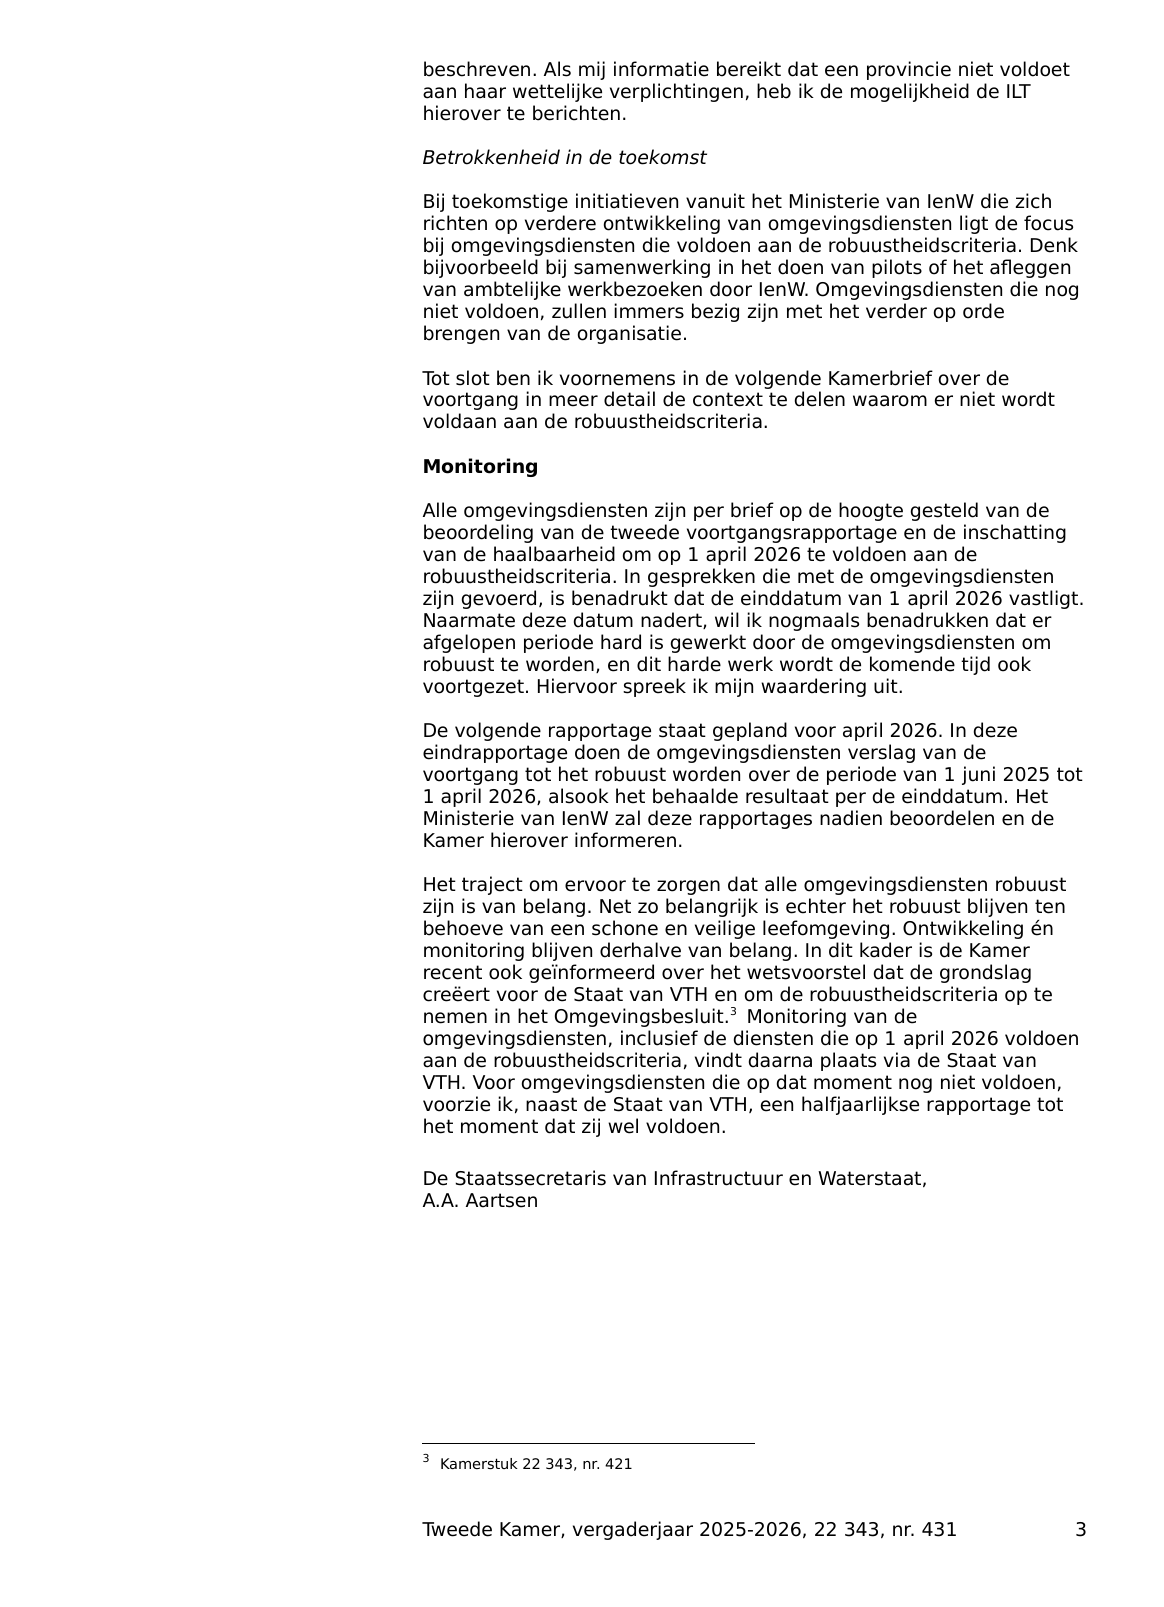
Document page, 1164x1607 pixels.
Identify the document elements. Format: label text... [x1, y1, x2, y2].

text De volgende rapportage staat gepland voor april 2026. In deze eindrapportage doen de omgevingsdiensten verslag van de voortgang tot het robuust worden over de periode van 1 juni 2025 tot 1 april 2026, alsook het behaalde resultaat per de einddatum. Het Ministerie van IenW zal deze rapportages nadien beoordelen en de Kamer hierover informeren. [422, 720, 1087, 852]
text Kamerstuk 22 343, nr. 421 [422, 1452, 1087, 1474]
text Bij toekomstige initiatieven vanuit het Ministerie van IenW die zich richten op verdere ontwikkeling van omgevingsdiensten ligt de focus bij omgevingsdiensten die voldoen aan de robuustheidscriteria. Denk bijvoorbeeld bij samenwerking in het doen van pilots of het afleggen van ambtelijke werkbezoeken door IenW. Omgevingsdiensten die nog niet voldoen, zullen immers bezig zijn met het verder op orde brengen van de organisatie. [422, 191, 1087, 345]
text Tot slot ben ik voornemens in de volgende Kamerbrief over de voortgang in meer detail de context te delen waarom er niet wordt voldaan aan de robuustheidscriteria. [422, 367, 1087, 433]
text Het traject om ervoor te zorgen dat alle omgevingsdiensten robuust zijn is van belang. Net zo belangrijk is echter het robuust blijven ten behoeve van een schone en veilige leefomgeving. Ontwikkeling én monitoring blijven derhalve van belang. In dit kader is de Kamer recent ook geïnformeerd over het wetsvoorstel dat de grondslag creëert voor de Staat van VTH en om de robuustheidscriteria op te nemen in het Omgevingsbesluit. Monitoring van de omgevingsdiensten, inclusief de diensten die op 1 april 2026 voldoen aan de robuustheidscriteria, vindt daarna plaats via de Staat van VTH. Voor omgevingsdiensten die op dat moment nog niet voldoen, voorzie ik, naast de Staat van VTH, een halfjaarlijkse rapportage tot het moment dat zij wel voldoen. [422, 874, 1087, 1137]
text Alle omgevingsdiensten zijn per brief op de hoogte gesteld van de beoordeling van de tweede voortgangsrapportage en de inschatting van de haalbaarheid om op 1 april 2026 te voldoen aan de robuustheidscriteria. In gesprekken die met de omgevingsdiensten zijn gevoerd, is benadrukt dat de einddatum van 1 april 2026 vastligt. Naarmate deze datum nadert, wil ik nogmaals benadrukken dat er afgelopen periode hard is gewerkt door de omgevingsdiensten om robuust te worden, en dit harde werk wordt de komende tijd ook voortgezet. Hiervoor spreek ik mijn waardering uit. [422, 500, 1087, 697]
text De Staatssecretaris van Infrastructuur en Waterstaat, A.A. Aartsen [422, 1167, 1087, 1211]
subtitle Monitoring [422, 456, 1087, 477]
text beschreven. Als mij informatie bereikt dat een provincie niet voldoet aan haar wettelijke verplichtingen, heb ik de mogelijkheid de ILT hierover te berichten. [422, 59, 1087, 125]
subtitle Betrokkenheid in de toekomst [422, 147, 1087, 169]
